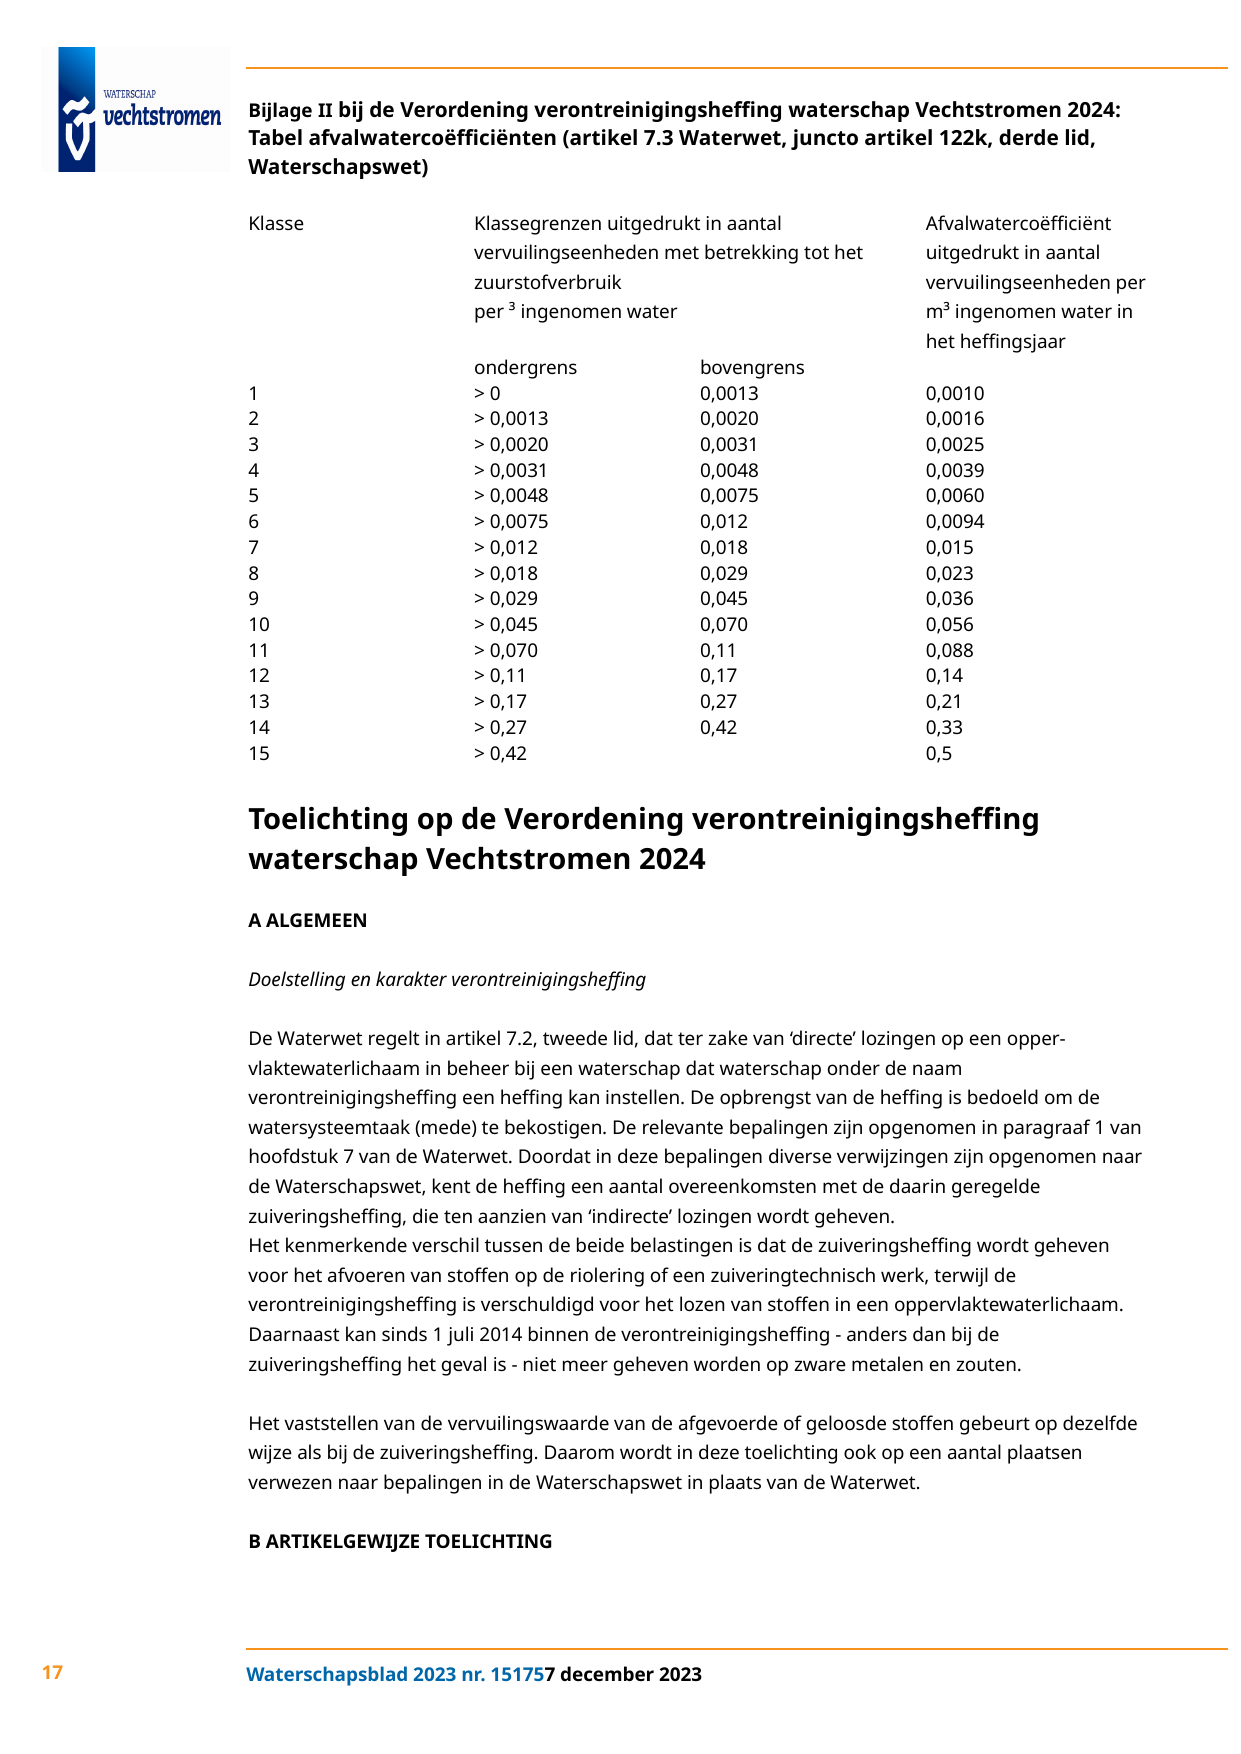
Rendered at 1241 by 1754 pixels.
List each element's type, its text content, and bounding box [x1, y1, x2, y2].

table_cell > 0 [474, 380, 700, 405]
table_cell ondergrens [474, 354, 700, 380]
table_cell 0,056 [926, 611, 1152, 637]
table_cell 3 [248, 431, 474, 457]
table_cell 0,029 [700, 560, 926, 586]
table_cell 0,0094 [926, 508, 1152, 534]
table_cell 0,0020 [700, 405, 926, 431]
table_cell 0,33 [926, 714, 1152, 740]
table_cell 0,0016 [926, 405, 1152, 431]
text Het vaststellen van de vervuilingswaarde van de afgevoerde of geloosde stoffen gebeurt op dezelfde wijze als bij de zuiveringsheffing. Daarom wordt in deze toelichting ook op een aantal plaatsen verwezen naar bepalingen in de Waterschapswet in plaats van de Waterwet. [248, 1410, 1152, 1495]
table_cell 14 [248, 714, 474, 740]
text A ALGEMEEN [248, 907, 1152, 933]
table_cell 0,5 [926, 740, 1152, 766]
table_cell 15 [248, 740, 474, 766]
table_cell 0,0048 [700, 457, 926, 483]
table_cell > 0,17 [474, 689, 700, 714]
table_cell > 0,029 [474, 586, 700, 611]
table_cell > 0,0048 [474, 483, 700, 508]
text B ARTIKELGEWIJZE TOELICHTING [248, 1528, 1152, 1554]
table_cell > 0,0075 [474, 508, 700, 534]
table_cell 0,42 [700, 714, 926, 740]
table_cell 0,14 [926, 663, 1152, 688]
table_cell 5 [248, 483, 474, 508]
table_cell 0,0025 [926, 431, 1152, 457]
table_cell 9 [248, 586, 474, 611]
table_cell 0,012 [700, 508, 926, 534]
table_cell 0,17 [700, 663, 926, 688]
table_cell bovengrens [700, 354, 926, 380]
table_cell 0,023 [926, 560, 1152, 586]
text Bijlage II bij de Verordening verontreinigingsheffing waterschap Vechtstromen 2024: Tabel afvalwatercoëfficiënten (artikel 7.3 Waterwet, juncto artikel 122k, derde lid, Waterschapswet) [248, 95, 1152, 180]
table_cell 0,045 [700, 586, 926, 611]
table_cell > 0,012 [474, 534, 700, 560]
table_cell > 0,27 [474, 714, 700, 740]
table_cell 0,088 [926, 637, 1152, 663]
table_cell 1 [248, 380, 474, 405]
table_cell 0,0060 [926, 483, 1152, 508]
table_cell 0,27 [700, 689, 926, 714]
table_cell > 0,0013 [474, 405, 700, 431]
picture [41, 47, 231, 172]
table_cell 11 [248, 637, 474, 663]
table_cell 0,0039 [926, 457, 1152, 483]
table_cell 0,018 [700, 534, 926, 560]
table_cell 7 [248, 534, 474, 560]
table_cell 0,0031 [700, 431, 926, 457]
table_cell 2 [248, 405, 474, 431]
table_cell 0,070 [700, 611, 926, 637]
table_cell 0,21 [926, 689, 1152, 714]
table_cell > 0,045 [474, 611, 700, 637]
text Doelstelling en karakter verontreinigingsheffing [248, 966, 1152, 992]
table_cell > 0,42 [474, 740, 700, 766]
table_cell 0,015 [926, 534, 1152, 560]
table_cell > 0,0031 [474, 457, 700, 483]
table_cell 12 [248, 663, 474, 688]
table_header Klasse [248, 210, 474, 354]
table_cell 0,0010 [926, 380, 1152, 405]
table_cell 0,11 [700, 637, 926, 663]
table_cell > 0,0020 [474, 431, 700, 457]
table_cell 0,036 [926, 586, 1152, 611]
table_header Afvalwatercoëfficiënt uitgedrukt in aantal vervuilingseenheden per m³ ingenomen water in het heffingsjaar [926, 210, 1152, 354]
table_cell 13 [248, 689, 474, 714]
table_cell > 0,018 [474, 560, 700, 586]
table_cell 6 [248, 508, 474, 534]
table_cell [700, 740, 926, 766]
table_cell 0,0013 [700, 380, 926, 405]
table_cell [926, 354, 1152, 380]
table_cell 8 [248, 560, 474, 586]
table_cell 10 [248, 611, 474, 637]
table_cell > 0,11 [474, 663, 700, 688]
table_header Klassegrenzen uitgedrukt in aantal vervuilingseenheden met betrekking tot het zuurstofverbruik per ³ ingenomen water [474, 210, 926, 354]
text Toelichting op de Verordening verontreinigingsheffing waterschap Vechtstromen 2024 [248, 798, 1152, 878]
table_cell 4 [248, 457, 474, 483]
text Het kenmerkende verschil tussen de beide belastingen is dat de zuiveringsheffing wordt geheven voor het afvoeren van stoffen op de riolering of een zuiveringtechnisch werk, terwijl de verontreinigingsheffing is verschuldigd voor het lozen van stoffen in een oppervlaktewaterlichaam. Daarnaast kan sinds 1 juli 2014 binnen de verontreinigingsheffing - anders dan bij de zuiveringsheffing het geval is - niet meer geheven worden op zware metalen en zouten. [248, 1232, 1152, 1376]
text De Waterwet regelt in artikel 7.2, tweede lid, dat ter zake van ‘directe’ lozingen op een opper-vlaktewaterlichaam in beheer bij een waterschap dat waterschap onder de naam verontreinigingsheffing een heffing kan instellen. De opbrengst van de heffing is bedoeld om de watersysteemtaak (mede) te bekostigen. De relevante bepalingen zijn opgenomen in paragraaf 1 van hoofdstuk 7 van de Waterwet. Doordat in deze bepalingen diverse verwijzingen zijn opgenomen naar de Waterschapswet, kent de heffing een aantal overeenkomsten met de daarin geregelde zuiveringsheffing, die ten aanzien van ‘indirecte’ lozingen wordt geheven. [248, 1025, 1152, 1228]
table_cell 0,0075 [700, 483, 926, 508]
table_cell > 0,070 [474, 637, 700, 663]
table_cell [248, 354, 474, 380]
